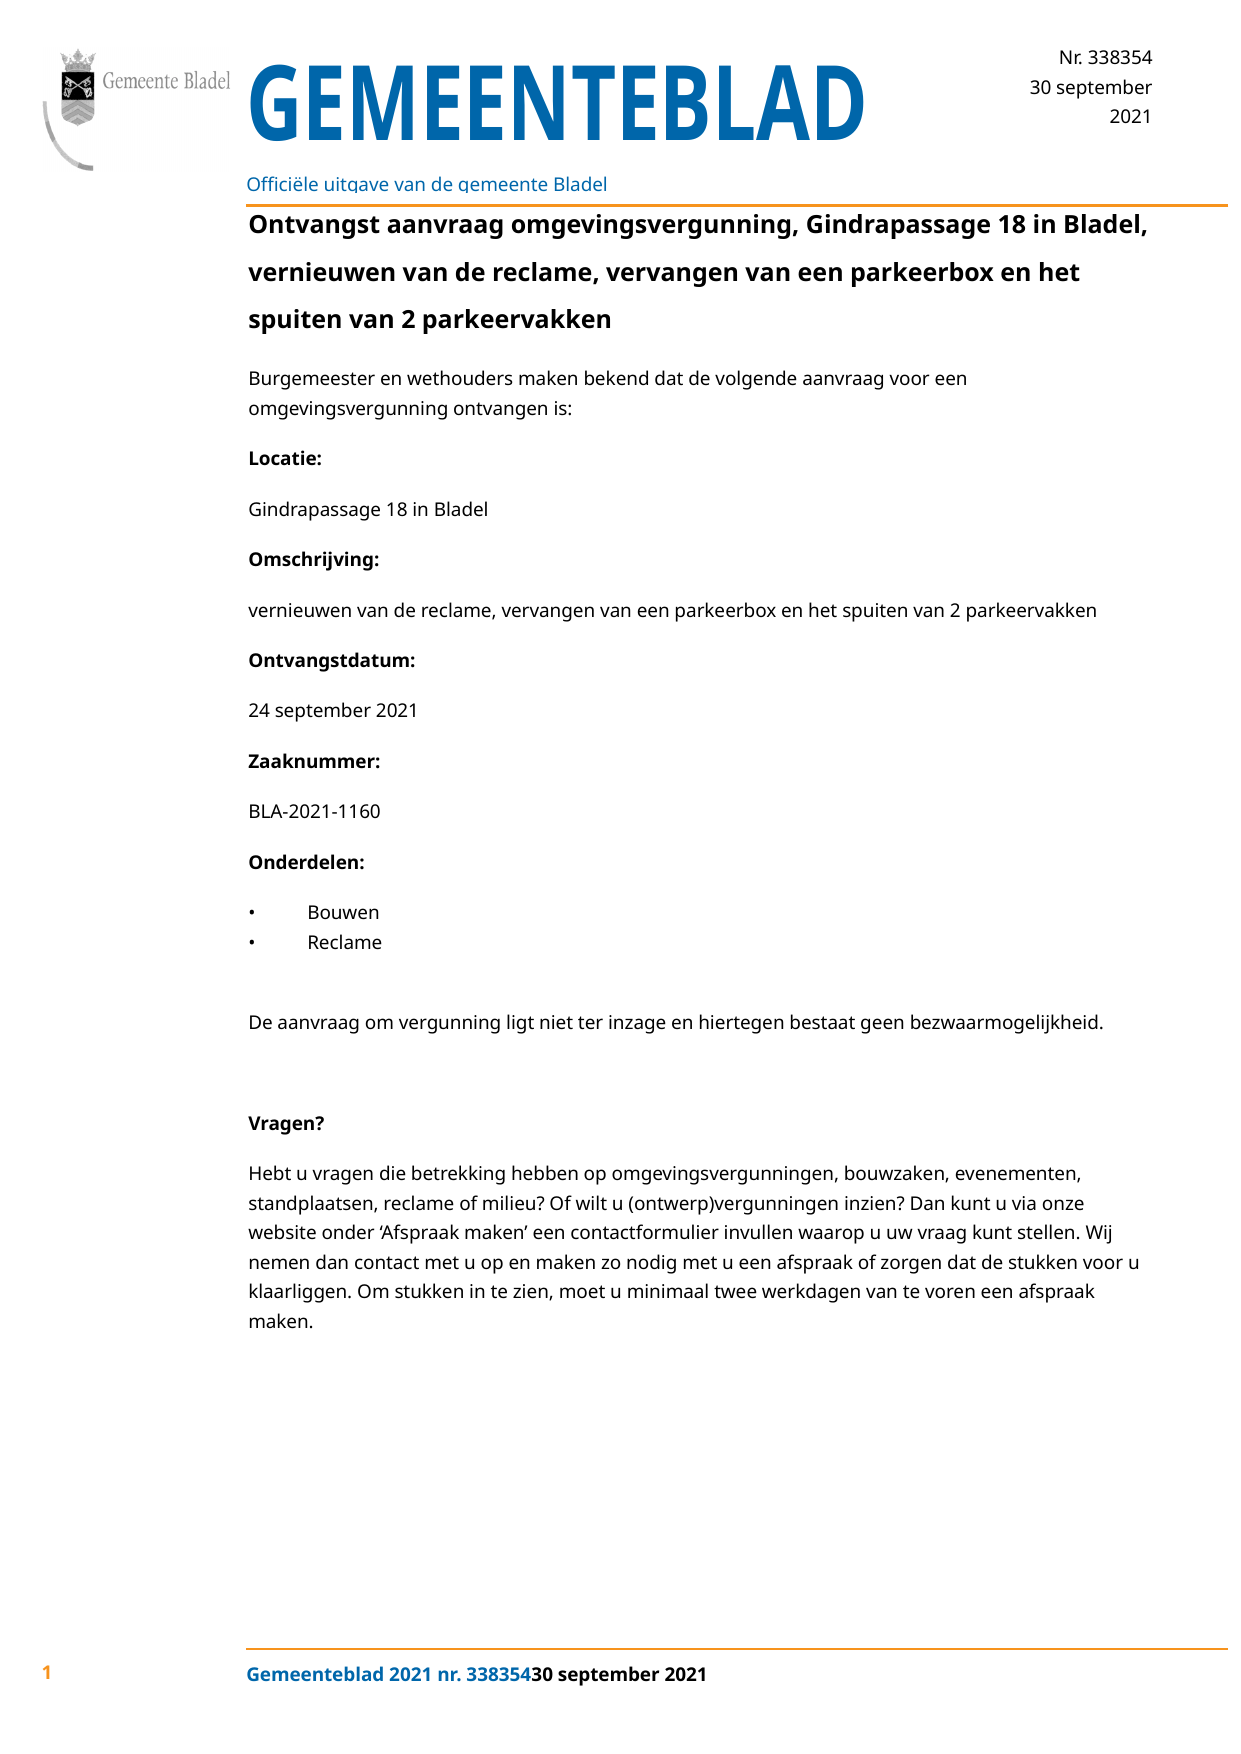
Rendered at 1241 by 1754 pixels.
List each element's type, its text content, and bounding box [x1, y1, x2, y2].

text 24 september 2021 [248, 698, 1152, 723]
list Bouwen [248, 899, 1152, 925]
text vernieuwen van de reclame, vervangen van een parkeerbox en het spuiten van 2 parkeervakken [248, 597, 1152, 622]
text Zaaknummer: [248, 748, 1152, 774]
picture [41, 47, 231, 172]
text De aanvraag om vergunning ligt niet ter inzage en hiertegen bestaat geen bezwaarmogelijkheid. [248, 1009, 1152, 1034]
text Hebt u vragen die betrekking hebben op omgevingsvergunningen, bouwzaken, evenementen, standplaatsen, reclame of milieu? Of wilt u (ontwerp)vergunningen inzien? Dan kunt u via onze website onder ‘Afspraak maken’ een contactformulier invullen waarop u uw vraag kunt stellen. Wij nemen dan contact met u op en maken zo nodig met u een afspraak of zorgen dat de stukken voor u klaarliggen. Om stukken in te zien, moet u minimaal twee werkdagen van te voren een afspraak maken. [248, 1160, 1152, 1334]
text Locatie: [248, 446, 1152, 471]
text BLA-2021-1160 [248, 798, 1152, 824]
text Burgemeester en wethouders maken bekend dat de volgende aanvraag voor een omgevingsvergunning ontvangen is: [248, 366, 1152, 421]
text Ontvangstdatum: [248, 647, 1152, 673]
text Vragen? [248, 1110, 1152, 1135]
text Ontvangst aanvraag omgevingsvergunning, Gindrapassage 18 in Bladel, vernieuwen van de reclame, vervangen van een parkeerbox en het spuiten van 2 parkeervakken [248, 207, 1152, 336]
list Reclame [248, 929, 1152, 954]
text Onderdelen: [248, 849, 1152, 874]
text Omschrijving: [248, 546, 1152, 572]
text Gindrapassage 18 in Bladel [248, 496, 1152, 522]
